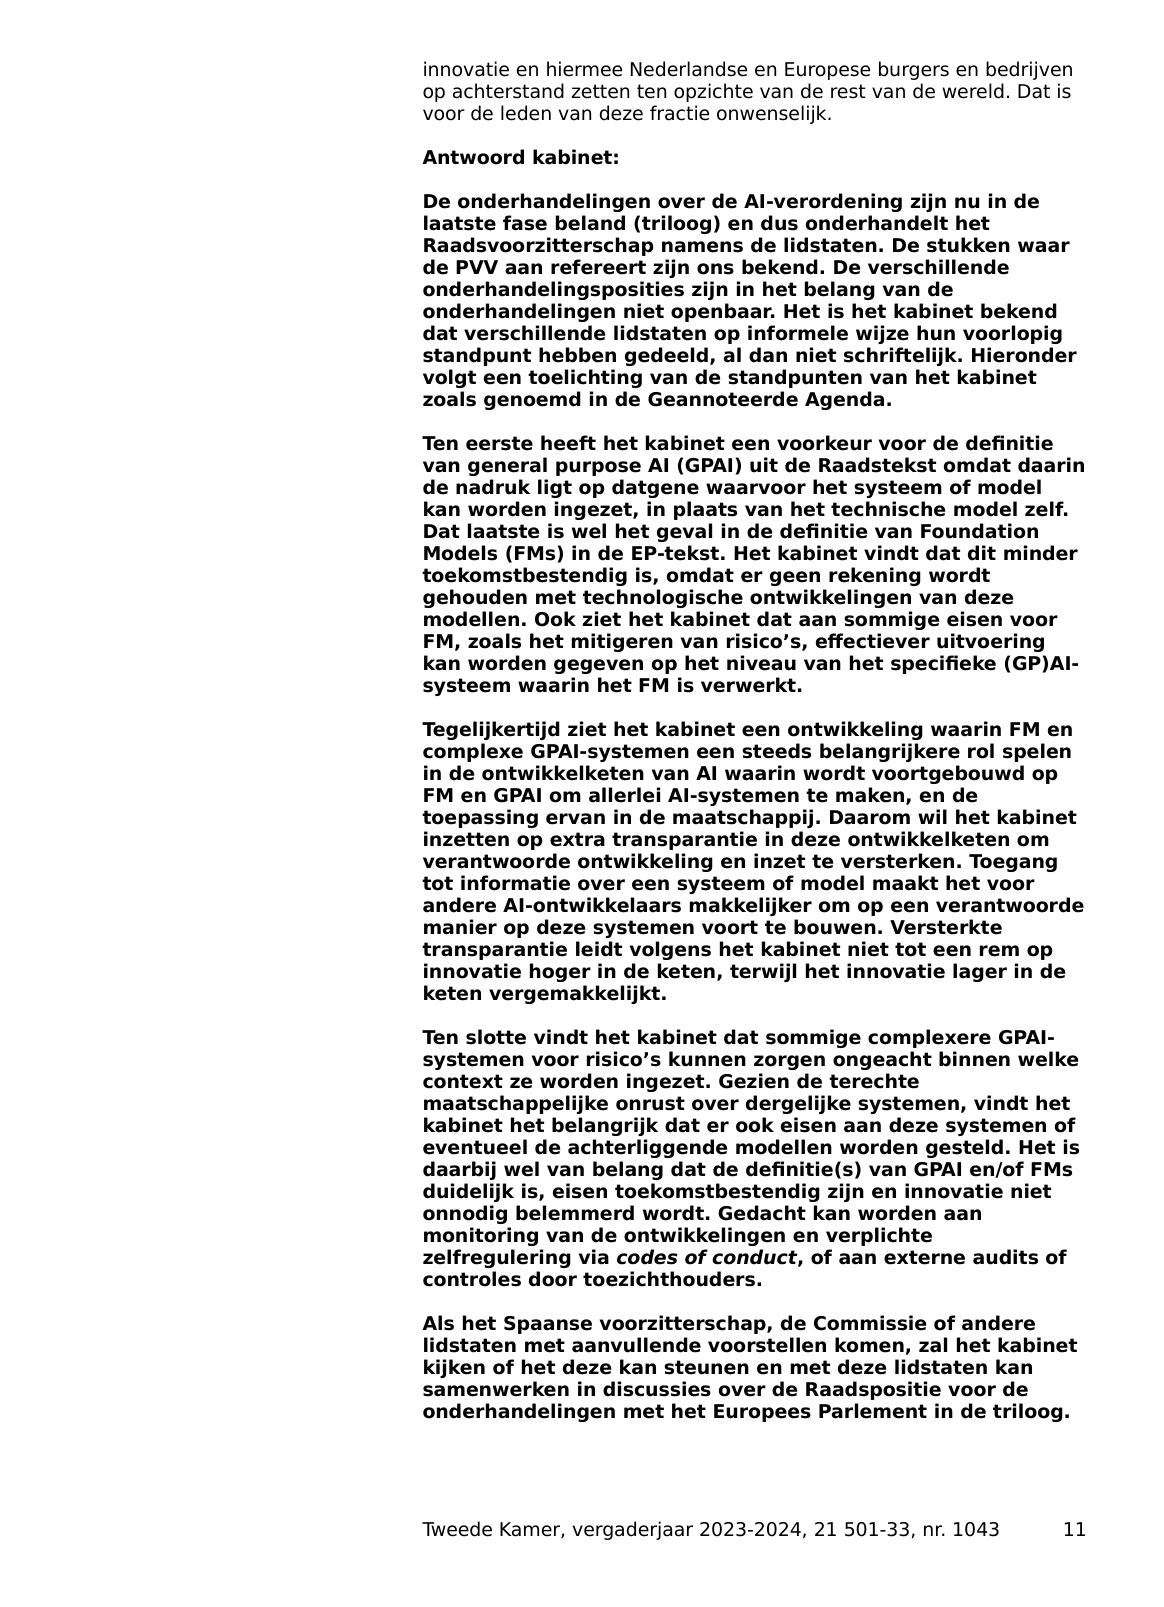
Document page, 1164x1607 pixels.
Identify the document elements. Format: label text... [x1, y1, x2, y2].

text De onderhandelingen over de AI-verordening zijn nu in de laatste fase beland (triloog) en dus onderhandelt het Raadsvoorzitterschap namens de lidstaten. De stukken waar de PVV aan refereert zijn ons bekend. De verschillende onderhandelingsposities zijn in het belang van de onderhandelingen niet openbaar. Het is het kabinet bekend dat verschillende lidstaten op informele wijze hun voorlopig standpunt hebben gedeeld, al dan niet schriftelijk. Hieronder volgt een toelichting van de standpunten van het kabinet zoals genoemd in de Geannoteerde Agenda. [422, 191, 1087, 411]
text Als het Spaanse voorzitterschap, de Commissie of andere lidstaten met aanvullende voorstellen komen, zal het kabinet kijken of het deze kan steunen en met deze lidstaten kan samenwerken in discussies over de Raadspositie voor de onderhandelingen met het Europees Parlement in de triloog. [422, 1313, 1087, 1423]
subtitle Antwoord kabinet: [422, 147, 1087, 169]
text Tegelijkertijd ziet het kabinet een ontwikkeling waarin FM en complexe GPAI-systemen een steeds belangrijkere rol spelen in de ontwikkelketen van AI waarin wordt voortgebouwd op FM en GPAI om allerlei AI-systemen te maken, en de toepassing ervan in de maatschappij. Daarom wil het kabinet inzetten op extra transparantie in deze ontwikkelketen om verantwoorde ontwikkeling en inzet te versterken. Toegang tot informatie over een systeem of model maakt het voor andere AI-ontwikkelaars makkelijker om op een verantwoorde manier op deze systemen voort te bouwen. Versterkte transparantie leidt volgens het kabinet niet tot een rem op innovatie hoger in de keten, terwijl het innovatie lager in de keten vergemakkelijkt. [422, 719, 1087, 1005]
text Ten slotte vindt het kabinet dat sommige complexere GPAI-systemen voor risico’s kunnen zorgen ongeacht binnen welke context ze worden ingezet. Gezien de terechte maatschappelijke onrust over dergelijke systemen, vindt het kabinet het belangrijk dat er ook eisen aan deze systemen of eventueel de achterliggende modellen worden gesteld. Het is daarbij wel van belang dat de definitie(s) van GPAI en/of FMs duidelijk is, eisen toekomstbestendig zijn en innovatie niet onnodig belemmerd wordt. Gedacht kan worden aan monitoring van de ontwikkelingen en verplichte zelfregulering via codes of conduct, of aan externe audits of controles door toezichthouders. [422, 1027, 1087, 1291]
text Ten eerste heeft het kabinet een voorkeur voor de definitie van general purpose AI (GPAI) uit de Raadstekst omdat daarin de nadruk ligt op datgene waarvoor het systeem of model kan worden ingezet, in plaats van het technische model zelf. Dat laatste is wel het geval in de definitie van Foundation Models (FMs) in de EP-tekst. Het kabinet vindt dat dit minder toekomstbestendig is, omdat er geen rekening wordt gehouden met technologische ontwikkelingen van deze modellen. Ook ziet het kabinet dat aan sommige eisen voor FM, zoals het mitigeren van risico’s, effectiever uitvoering kan worden gegeven op het niveau van het specifieke (GP)AI-systeem waarin het FM is verwerkt. [422, 433, 1087, 697]
text innovatie en hiermee Nederlandse en Europese burgers en bedrijven op achterstand zetten ten opzichte van de rest van de wereld. Dat is voor de leden van deze fractie onwenselijk. [422, 59, 1087, 125]
